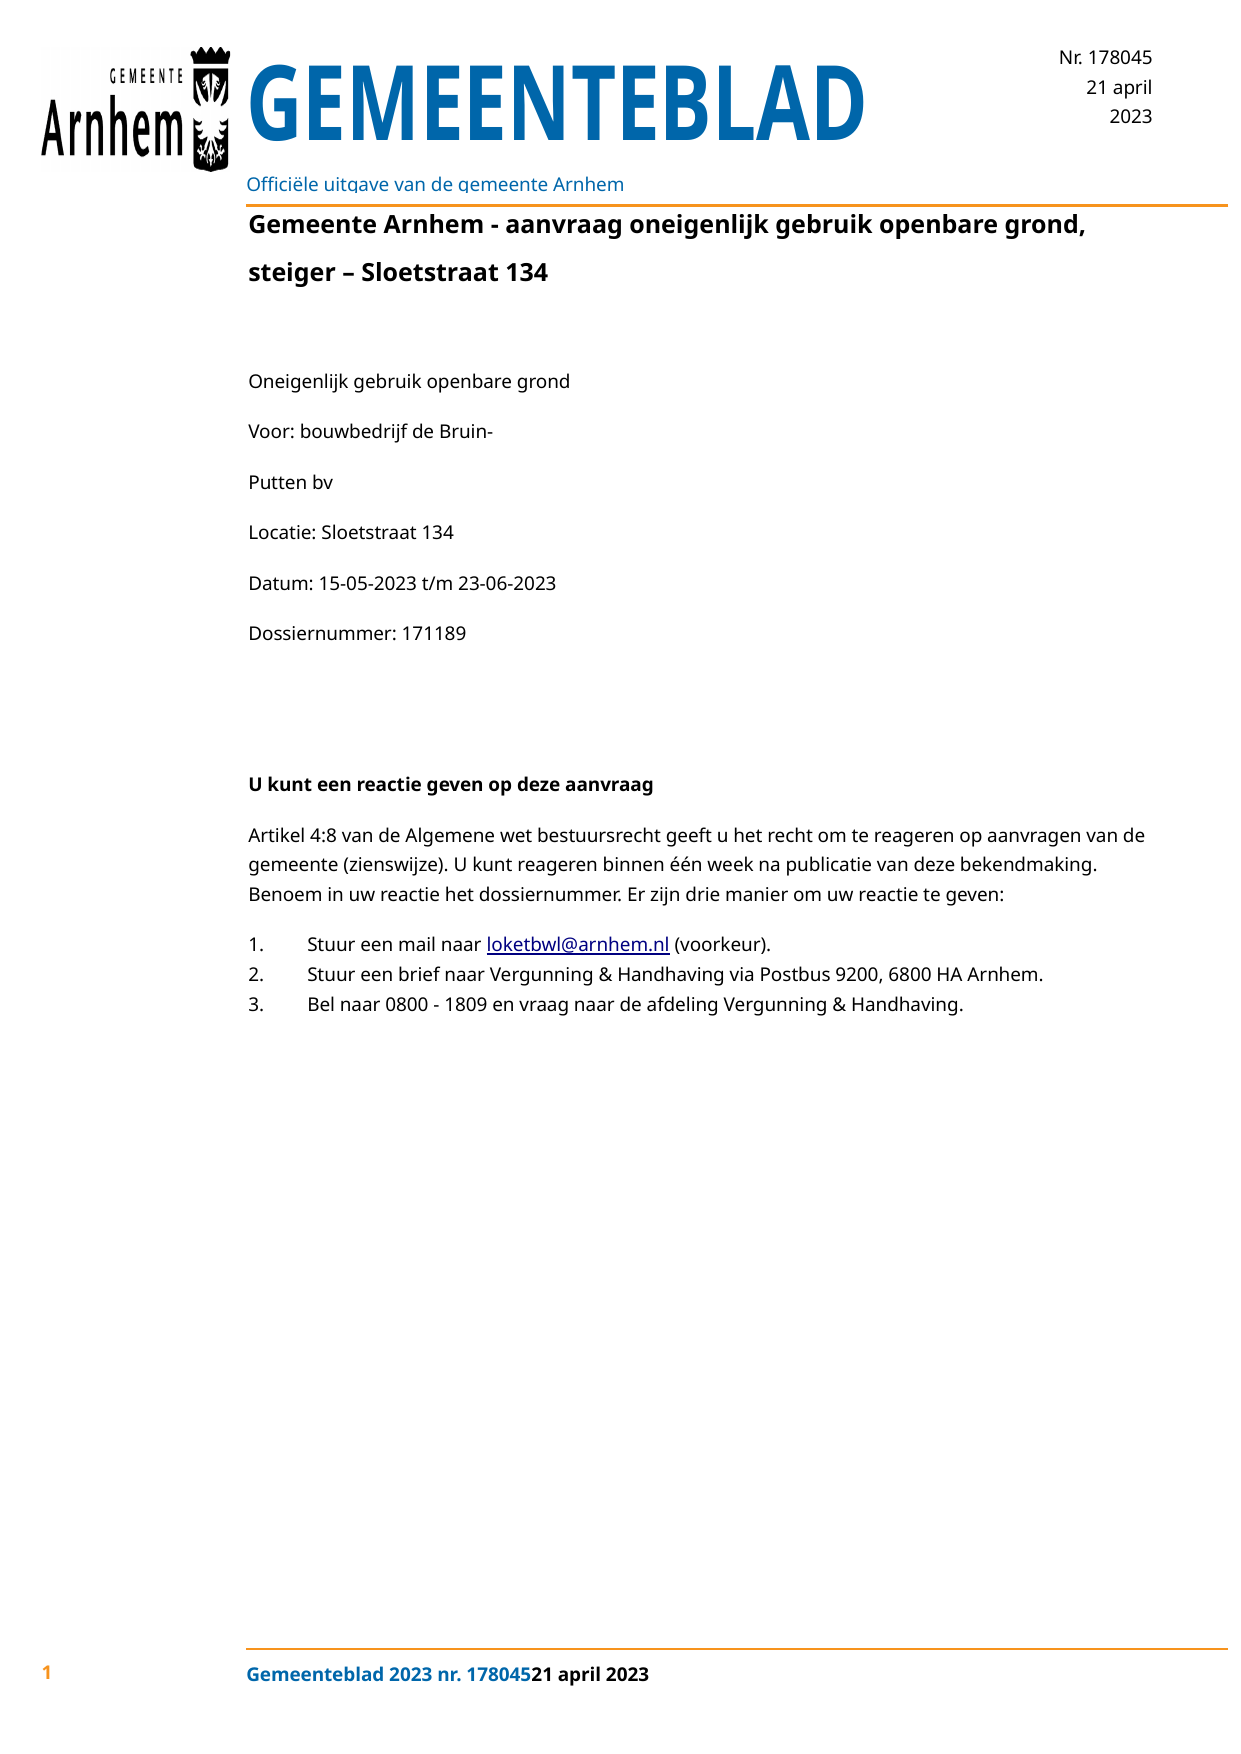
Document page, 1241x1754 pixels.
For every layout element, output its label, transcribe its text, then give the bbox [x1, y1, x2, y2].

text Datum: 15-05-2023 t/m 23-06-2023 [248, 570, 1152, 596]
text Gemeente Arnhem - aanvraag oneigenlijk gebruik openbare grond, steiger – Sloetstraat 134 [248, 207, 1152, 288]
list Stuur een brief naar Vergunning & Handhaving via Postbus 9200, 6800 HA Arnhem. [248, 961, 1152, 987]
list Bel naar 0800 - 1809 en vraag naar de afdeling Vergunning & Handhaving. [248, 991, 1152, 1017]
text Locatie: Sloetstraat 134 [248, 519, 1152, 545]
text Oneigenlijk gebruik openbare grond [248, 368, 1152, 394]
text U kunt een reactie geven op deze aanvraag [248, 772, 1152, 797]
picture [41, 47, 231, 172]
text Putten bv [248, 469, 1152, 495]
text Dossiernummer: 171189 [248, 620, 1152, 646]
text Voor: bouwbedrijf de Bruin- [248, 419, 1152, 444]
list Stuur een mail naar loketbwl@arnhem.nl (voorkeur). [248, 932, 1152, 957]
text Artikel 4:8 van de Algemene wet bestuursrecht geeft u het recht om te reageren op aanvragen van de gemeente (zienswijze). U kunt reageren binnen één week na publicatie van deze bekendmaking. Benoem in uw reactie het dossiernummer. Er zijn drie manier om uw reactie te geven: [248, 822, 1152, 907]
